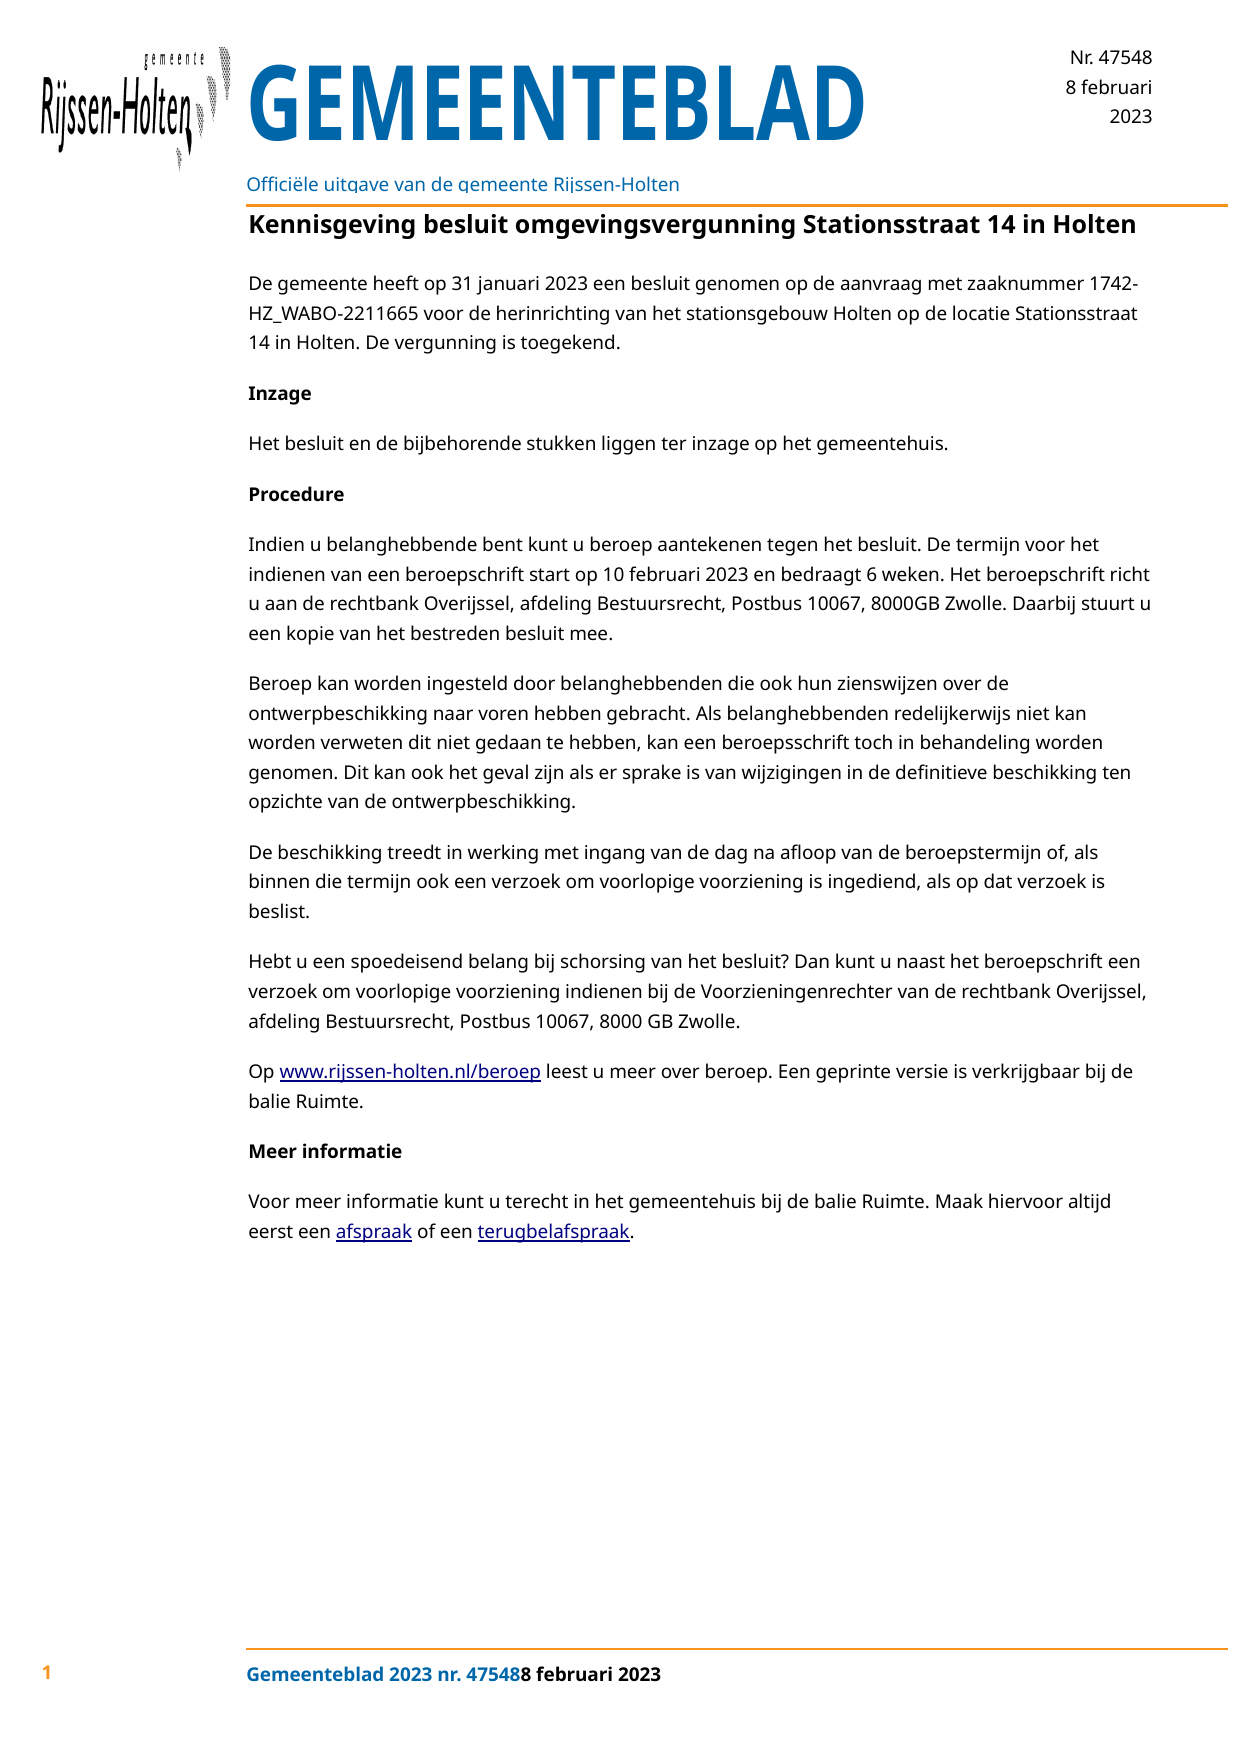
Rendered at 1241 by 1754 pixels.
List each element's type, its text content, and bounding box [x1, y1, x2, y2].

text Indien u belanghebbende bent kunt u beroep aantekenen tegen het besluit. De termijn voor het indienen van een beroepschrift start op 10 februari 2023 en bedraagt 6 weken. Het beroepschrift richt u aan de rechtbank Overijssel, afdeling Bestuursrecht, Postbus 10067, 8000GB Zwolle. Daarbij stuurt u een kopie van het bestreden besluit mee. [248, 531, 1152, 646]
text Voor meer informatie kunt u terecht in het gemeentehuis bij de balie Ruimte. Maak hiervoor altijd eerst een afspraak of een terugbelafspraak. [248, 1189, 1152, 1244]
text Inzage [248, 380, 1152, 406]
text Het besluit en de bijbehorende stukken liggen ter inzage op het gemeentehuis. [248, 430, 1152, 456]
text De gemeente heeft op 31 januari 2023 een besluit genomen op de aanvraag met zaaknummer 1742-HZ_WABO-2211665 voor de herinrichting van het stationsgebouw Holten op de locatie Stationsstraat 14 in Holten. De vergunning is toegekend. [248, 270, 1152, 355]
text Meer informatie [248, 1138, 1152, 1164]
text Beroep kan worden ingesteld door belanghebbenden die ook hun zienswijzen over de ontwerpbeschikking naar voren hebben gebracht. Als belanghebbenden redelijkerwijs niet kan worden verweten dit niet gedaan te hebben, kan een beroepsschrift toch in behandeling worden genomen. Dit kan ook het geval zijn als er sprake is van wijzigingen in de definitieve beschikking ten opzichte van de ontwerpbeschikking. [248, 670, 1152, 814]
text Hebt u een spoedeisend belang bij schorsing van het besluit? Dan kunt u naast het beroepschrift een verzoek om voorlopige voorziening indienen bij de Voorzieningenrechter van de rechtbank Overijssel, afdeling Bestuursrecht, Postbus 10067, 8000 GB Zwolle. [248, 949, 1152, 1033]
text Kennisgeving besluit omgevingsvergunning Stationsstraat 14 in Holten [248, 207, 1152, 241]
text Procedure [248, 481, 1152, 506]
text Op www.rijssen-holten.nl/beroep leest u meer over beroep. Een geprinte versie is verkrijgbaar bij de balie Ruimte. [248, 1058, 1152, 1113]
picture [41, 47, 231, 172]
text De beschikking treedt in werking met ingang van de dag na afloop van de beroepstermijn of, als binnen die termijn ook een verzoek om voorlopige voorziening is ingediend, als op dat verzoek is beslist. [248, 839, 1152, 924]
